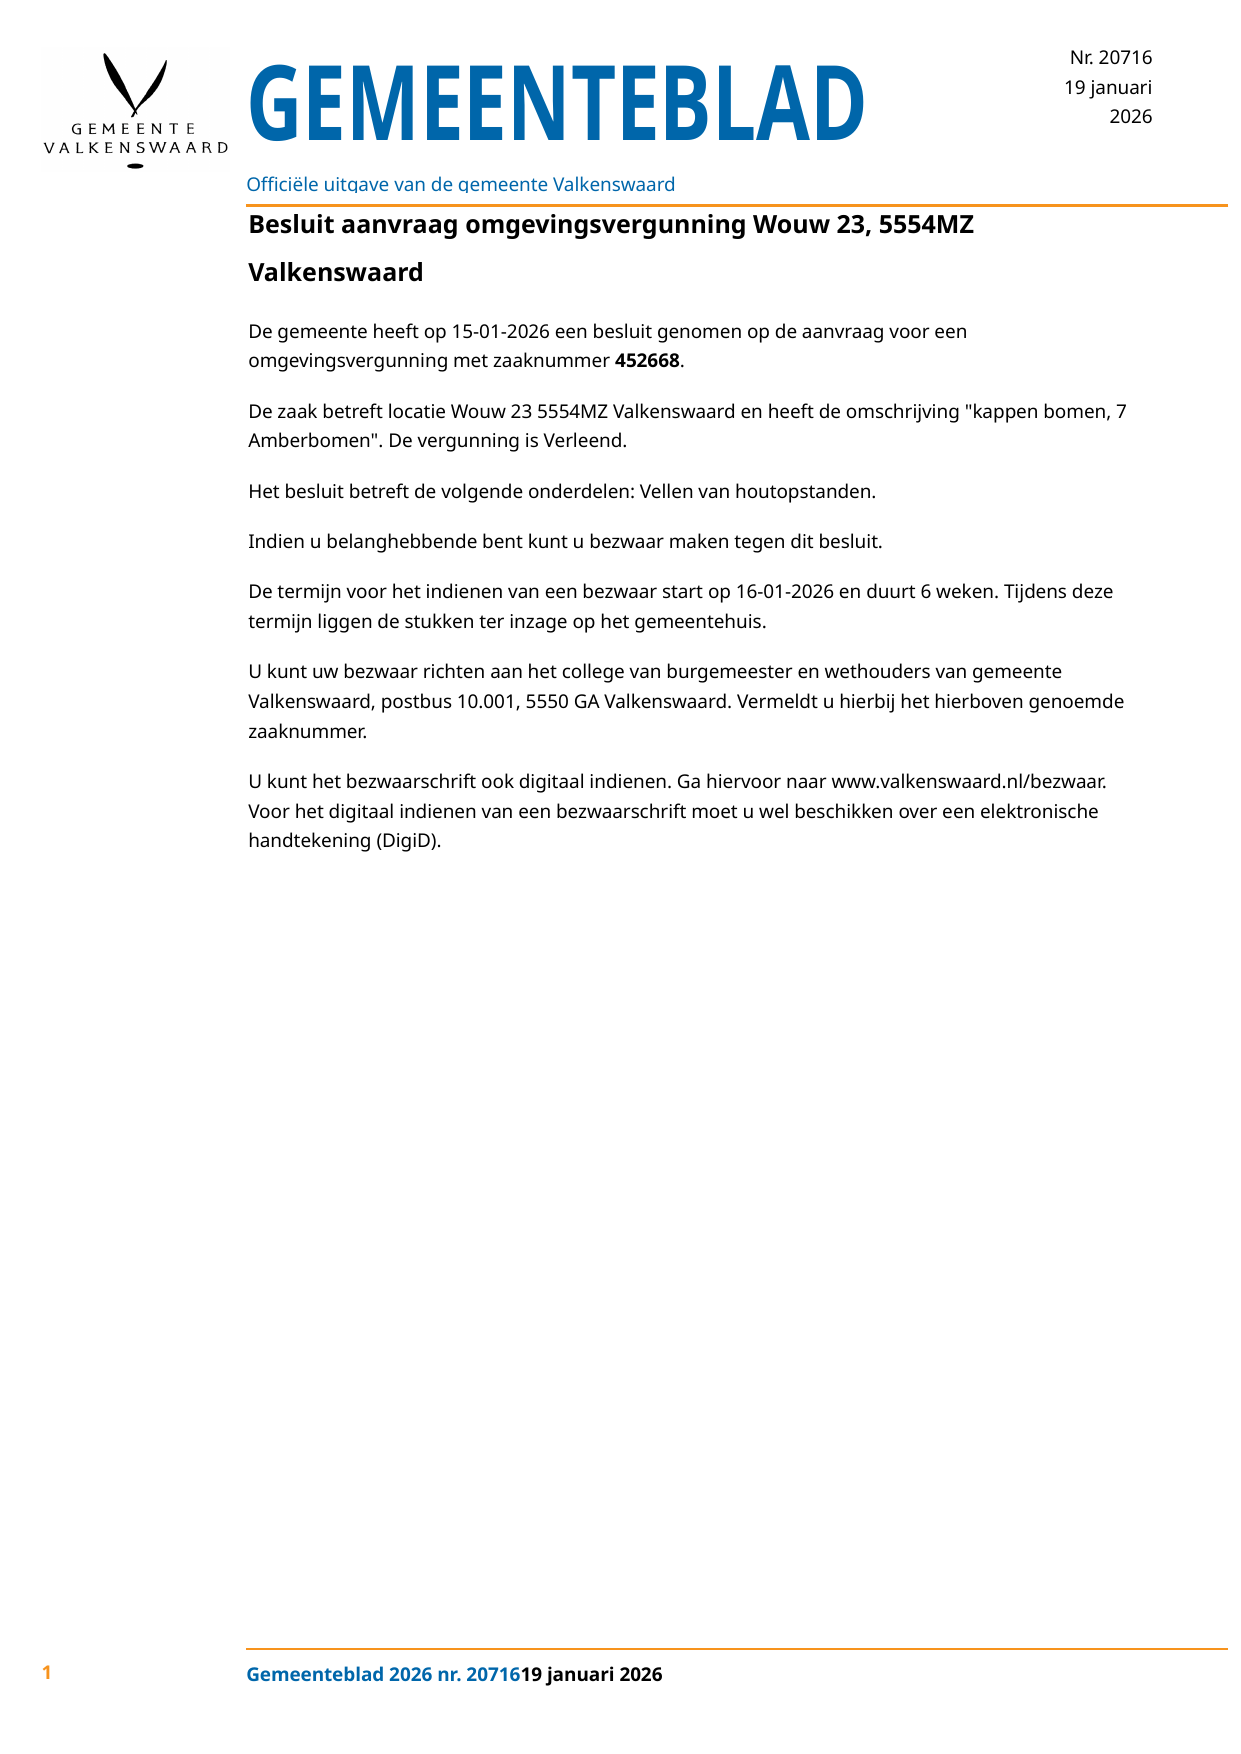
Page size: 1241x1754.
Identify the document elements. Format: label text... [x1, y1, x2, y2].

text Het besluit betreft de volgende onderdelen: Vellen van houtopstanden. [248, 478, 1152, 504]
text U kunt uw bezwaar richten aan het college van burgemeester en wethouders van gemeente Valkenswaard, postbus 10.001, 5550 GA Valkenswaard. Vermeldt u hierbij het hierboven genoemde zaaknummer. [248, 659, 1152, 744]
picture [41, 47, 231, 172]
text De gemeente heeft op 15-01-2026 een besluit genomen op de aanvraag voor een omgevingsvergunning met zaaknummer 452668. [248, 318, 1152, 373]
text De termijn voor het indienen van een bezwaar start op 16-01-2026 en duurt 6 weken. Tijdens deze termijn liggen de stukken ter inzage op het gemeentehuis. [248, 579, 1152, 634]
text U kunt het bezwaarschrift ook digitaal indienen. Ga hiervoor naar www.valkenswaard.nl/bezwaar. Voor het digitaal indienen van een bezwaarschrift moet u wel beschikken over een elektronische handtekening (DigiD). [248, 768, 1152, 853]
text Besluit aanvraag omgevingsvergunning Wouw 23, 5554MZ Valkenswaard [248, 207, 1152, 288]
text Indien u belanghebbende bent kunt u bezwaar maken tegen dit besluit. [248, 528, 1152, 554]
text De zaak betreft locatie Wouw 23 5554MZ Valkenswaard en heeft de omschrijving "kappen bomen, 7 Amberbomen". De vergunning is Verleend. [248, 398, 1152, 453]
